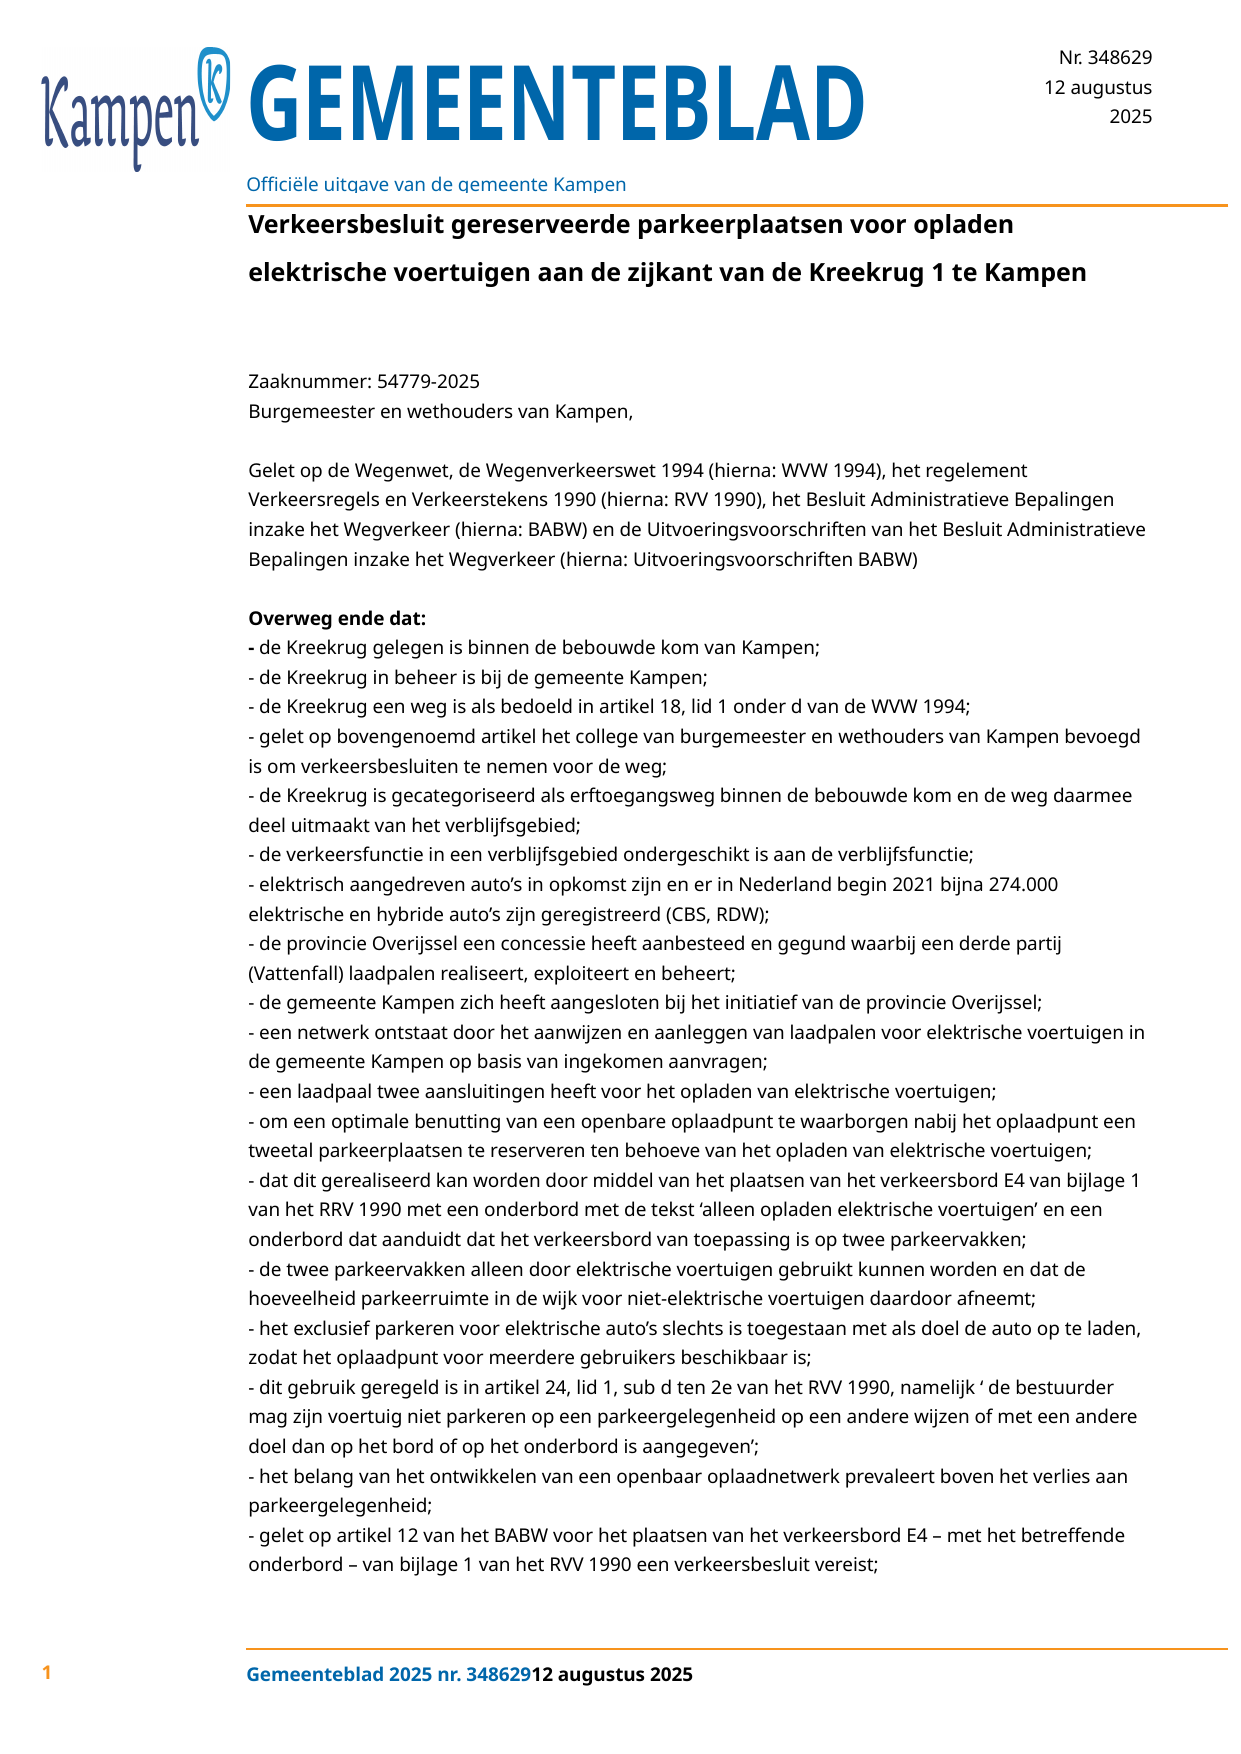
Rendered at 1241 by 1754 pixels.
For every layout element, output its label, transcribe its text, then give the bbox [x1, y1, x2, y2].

text - gelet op artikel 12 van het BABW voor het plaatsen van het verkeersbord E4 – met het betreffende onderbord – van bijlage 1 van het RVV 1990 een verkeersbesluit vereist; [248, 1522, 1152, 1577]
text Overweg ende dat: [248, 605, 1152, 631]
text - de Kreekrug gelegen is binnen de bebouwde kom van Kampen; [248, 634, 1152, 660]
text - een laadpaal twee aansluitingen heeft voor het opladen van elektrische voertuigen; [248, 1078, 1152, 1104]
text - de Kreekrug is gecategoriseerd als erftoegangsweg binnen de bebouwde kom en de weg daarmee deel uitmaakt van het verblijfsgebied; [248, 782, 1152, 838]
text - het exclusief parkeren voor elektrische auto’s slechts is toegestaan met als doel de auto op te laden, zodat het oplaadpunt voor meerdere gebruikers beschikbaar is; [248, 1315, 1152, 1370]
text - de twee parkeervakken alleen door elektrische voertuigen gebruikt kunnen worden en dat de hoeveelheid parkeerruimte in de wijk voor niet-elektrische voertuigen daardoor afneemt; [248, 1256, 1152, 1311]
text - de gemeente Kampen zich heeft aangesloten bij het initiatief van de provincie Overijssel; [248, 989, 1152, 1015]
text - de provincie Overijssel een concessie heeft aanbesteed en gegund waarbij een derde partij (Vattenfall) laadpalen realiseert, exploiteert en beheert; [248, 930, 1152, 986]
text - elektrisch aangedreven auto’s in opkomst zijn en er in Nederland begin 2021 bijna 274.000 elektrische en hybride auto’s zijn geregistreerd (CBS, RDW); [248, 871, 1152, 926]
text Burgemeester en wethouders van Kampen, [248, 398, 1152, 423]
text - het belang van het ontwikkelen van een openbaar oplaadnetwerk prevaleert boven het verlies aan parkeergelegenheid; [248, 1463, 1152, 1518]
picture [41, 47, 231, 172]
text - dat dit gerealiseerd kan worden door middel van het plaatsen van het verkeersbord E4 van bijlage 1 van het RRV 1990 met een onderbord met de tekst ‘alleen opladen elektrische voertuigen’ en een onderbord dat aanduidt dat het verkeersbord van toepassing is op twee parkeervakken; [248, 1167, 1152, 1252]
text - dit gebruik geregeld is in artikel 24, lid 1, sub d ten 2e van het RVV 1990, namelijk ‘ de bestuurder mag zijn voertuig niet parkeren op een parkeergelegenheid op een andere wijzen of met een andere doel dan op het bord of op het onderbord is aangegeven’; [248, 1374, 1152, 1459]
text - de Kreekrug in beheer is bij de gemeente Kampen; [248, 664, 1152, 690]
text - een netwerk ontstaat door het aanwijzen en aanleggen van laadpalen voor elektrische voertuigen in de gemeente Kampen op basis van ingekomen aanvragen; [248, 1019, 1152, 1074]
text Gelet op de Wegenwet, de Wegenverkeerswet 1994 (hierna: WVW 1994), het regelement Verkeersregels en Verkeerstekens 1990 (hierna: RVV 1990), het Besluit Administratieve Bepalingen inzake het Wegverkeer (hierna: BABW) en de Uitvoeringsvoorschriften van het Besluit Administratieve Bepalingen inzake het Wegverkeer (hierna: Uitvoeringsvoorschriften BABW) [248, 457, 1152, 571]
text - gelet op bovengenoemd artikel het college van burgemeester en wethouders van Kampen bevoegd is om verkeersbesluiten te nemen voor de weg; [248, 723, 1152, 778]
text Zaaknummer: 54779-2025 [248, 368, 1152, 394]
text Verkeersbesluit gereserveerde parkeerplaatsen voor opladen elektrische voertuigen aan de zijkant van de Kreekrug 1 te Kampen [248, 207, 1152, 288]
text - de verkeersfunctie in een verblijfsgebied ondergeschikt is aan de verblijfsfunctie; [248, 842, 1152, 867]
text - de Kreekrug een weg is als bedoeld in artikel 18, lid 1 onder d van de WVW 1994; [248, 694, 1152, 719]
text - om een optimale benutting van een openbare oplaadpunt te waarborgen nabij het oplaadpunt een tweetal parkeerplaatsen te reserveren ten behoeve van het opladen van elektrische voertuigen; [248, 1108, 1152, 1163]
